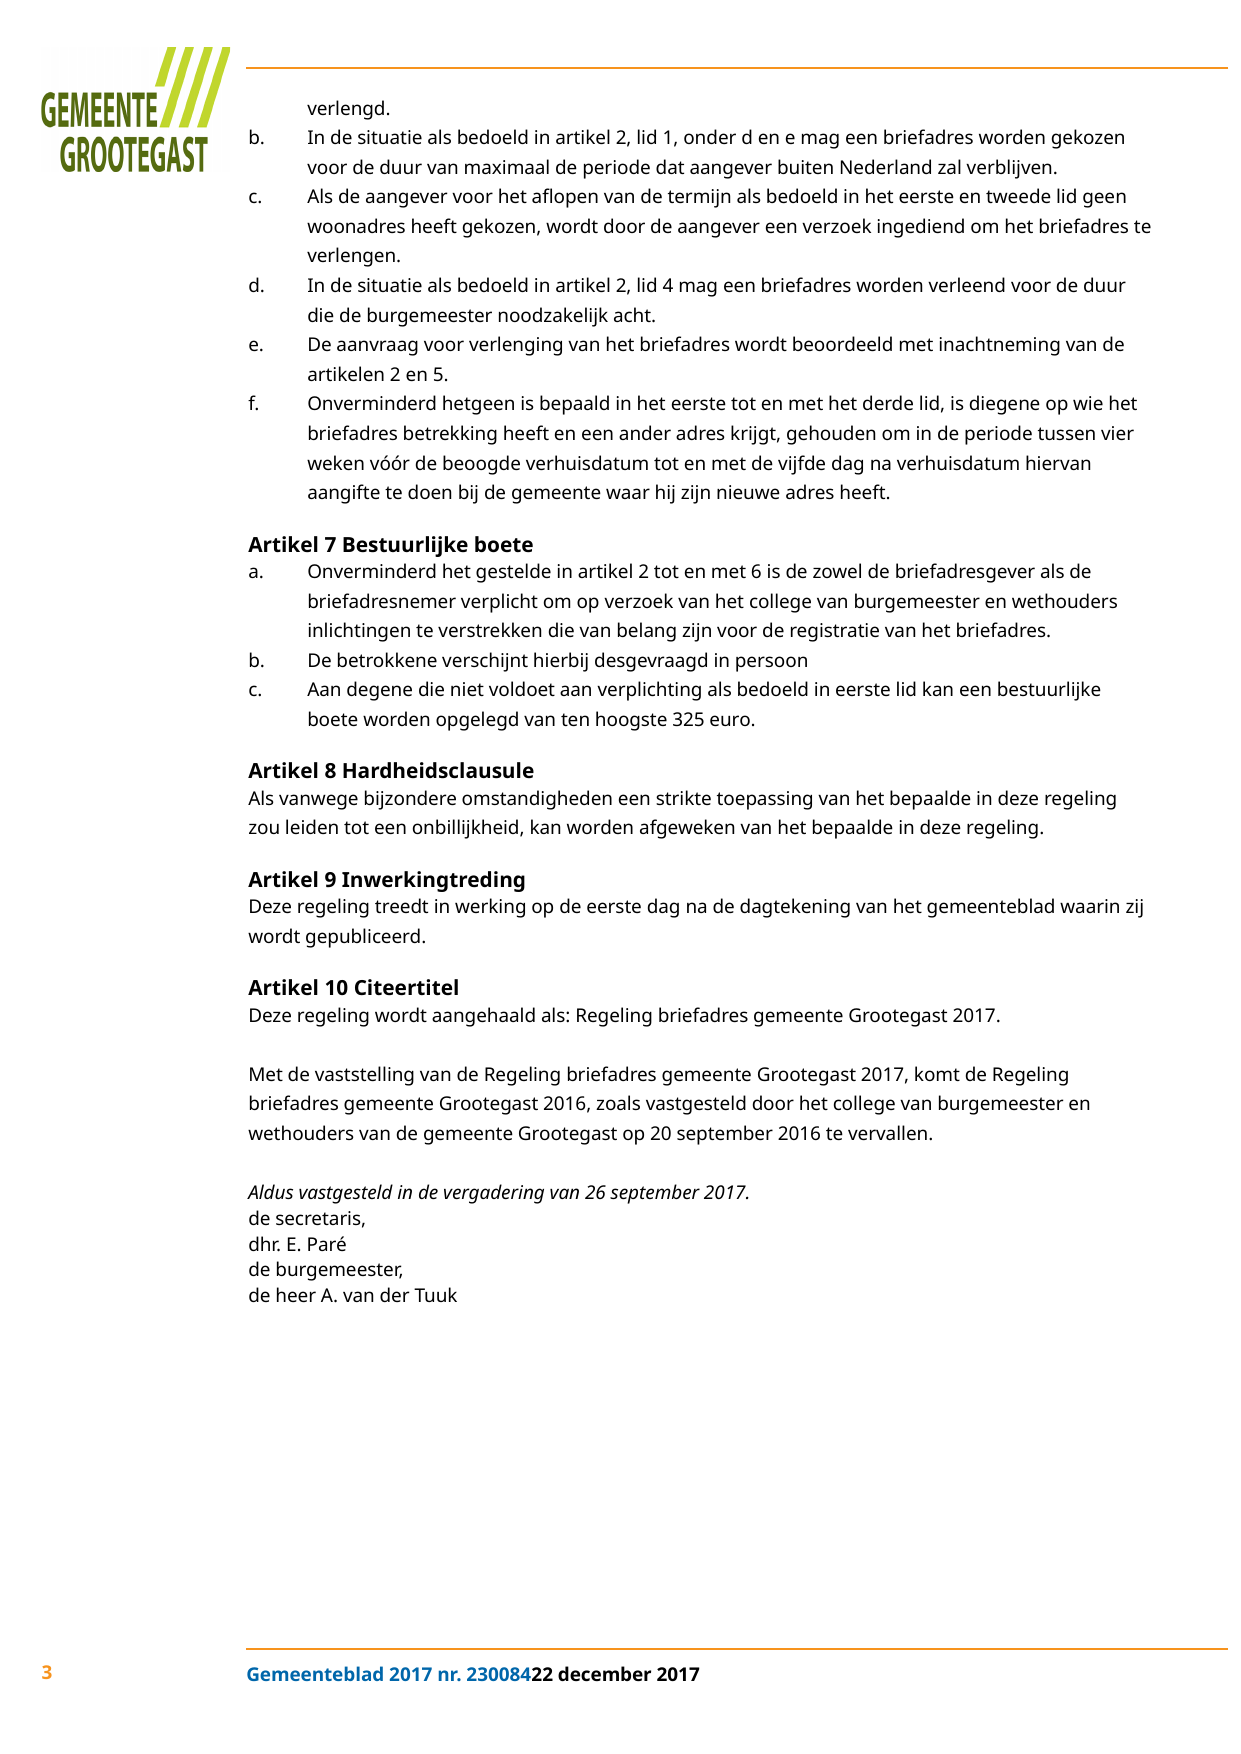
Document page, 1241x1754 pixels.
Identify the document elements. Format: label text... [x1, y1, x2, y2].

text Artikel 8 Hardheidsclausule [248, 757, 1152, 785]
text de secretaris, [248, 1205, 1152, 1231]
list Aan degene die niet voldoet aan verplichting als bedoeld in eerste lid kan een bestuurlijke boete worden opgelegd van ten hoogste 325 euro. [248, 677, 1152, 732]
text dhr. E. Paré [248, 1231, 1152, 1257]
text Deze regeling treedt in werking op de eerste dag na de dagtekening van het gemeenteblad waarin zij wordt gepubliceerd. [248, 893, 1152, 949]
list In de situatie als bedoeld in artikel 2, lid 1, onder d en e mag een briefadres worden gekozen voor de duur van maximaal de periode dat aangever buiten Nederland zal verblijven. [248, 124, 1152, 180]
list In de situatie als bedoeld in artikel 2, lid 4 mag een briefadres worden verleend voor de duur die de burgemeester noodzakelijk acht. [248, 272, 1152, 328]
text Met de vaststelling van de Regeling briefadres gemeente Grootegast 2017, komt de Regeling briefadres gemeente Grootegast 2016, zoals vastgesteld door het college van burgemeester en wethouders van de gemeente Grootegast op 20 september 2016 te vervallen. [248, 1061, 1152, 1146]
list De betrokkene verschijnt hierbij desgevraagd in persoon [248, 647, 1152, 673]
picture [41, 47, 231, 172]
list De aanvraag voor verlenging van het briefadres wordt beoordeeld met inachtneming van de artikelen 2 en 5. [248, 331, 1152, 387]
text de heer A. van der Tuuk [248, 1282, 1152, 1308]
text de burgemeester, [248, 1257, 1152, 1282]
list Onverminderd het gestelde in artikel 2 tot en met 6 is de zowel de briefadresgever als de briefadresnemer verplicht om op verzoek van het college van burgemeester en wethouders inlichtingen te verstrekken die van belang zijn voor de registratie van het briefadres. [248, 558, 1152, 643]
text Artikel 9 Inwerkingtreding [248, 865, 1152, 893]
text Artikel 10 Citeertitel [248, 973, 1152, 1002]
text Als vanwege bijzondere omstandigheden een strikte toepassing van het bepaalde in deze regeling zou leiden tot een onbillijkheid, kan worden afgeweken van het bepaalde in deze regeling. [248, 785, 1152, 840]
list Als de aangever voor het aflopen van de termijn als bedoeld in het eerste en tweede lid geen woonadres heeft gekozen, wordt door de aangever een verzoek ingediend om het briefadres te verlengen. [248, 183, 1152, 268]
list Onverminderd hetgeen is bepaald in het eerste tot en met het derde lid, is diegene op wie het briefadres betrekking heeft en een ander adres krijgt, gehouden om in de periode tussen vier weken vóór de beoogde verhuisdatum tot en met de vijfde dag na verhuisdatum hiervan aangifte te doen bij de gemeente waar hij zijn nieuwe adres heeft. [248, 391, 1152, 505]
text Artikel 7 Bestuurlijke boete [248, 530, 1152, 558]
text Deze regeling wordt aangehaald als: Regeling briefadres gemeente Grootegast 2017. [248, 1002, 1152, 1028]
text Aldus vastgesteld in de vergadering van 26 september 2017. [248, 1179, 1152, 1205]
list verlengd. [248, 95, 1152, 121]
